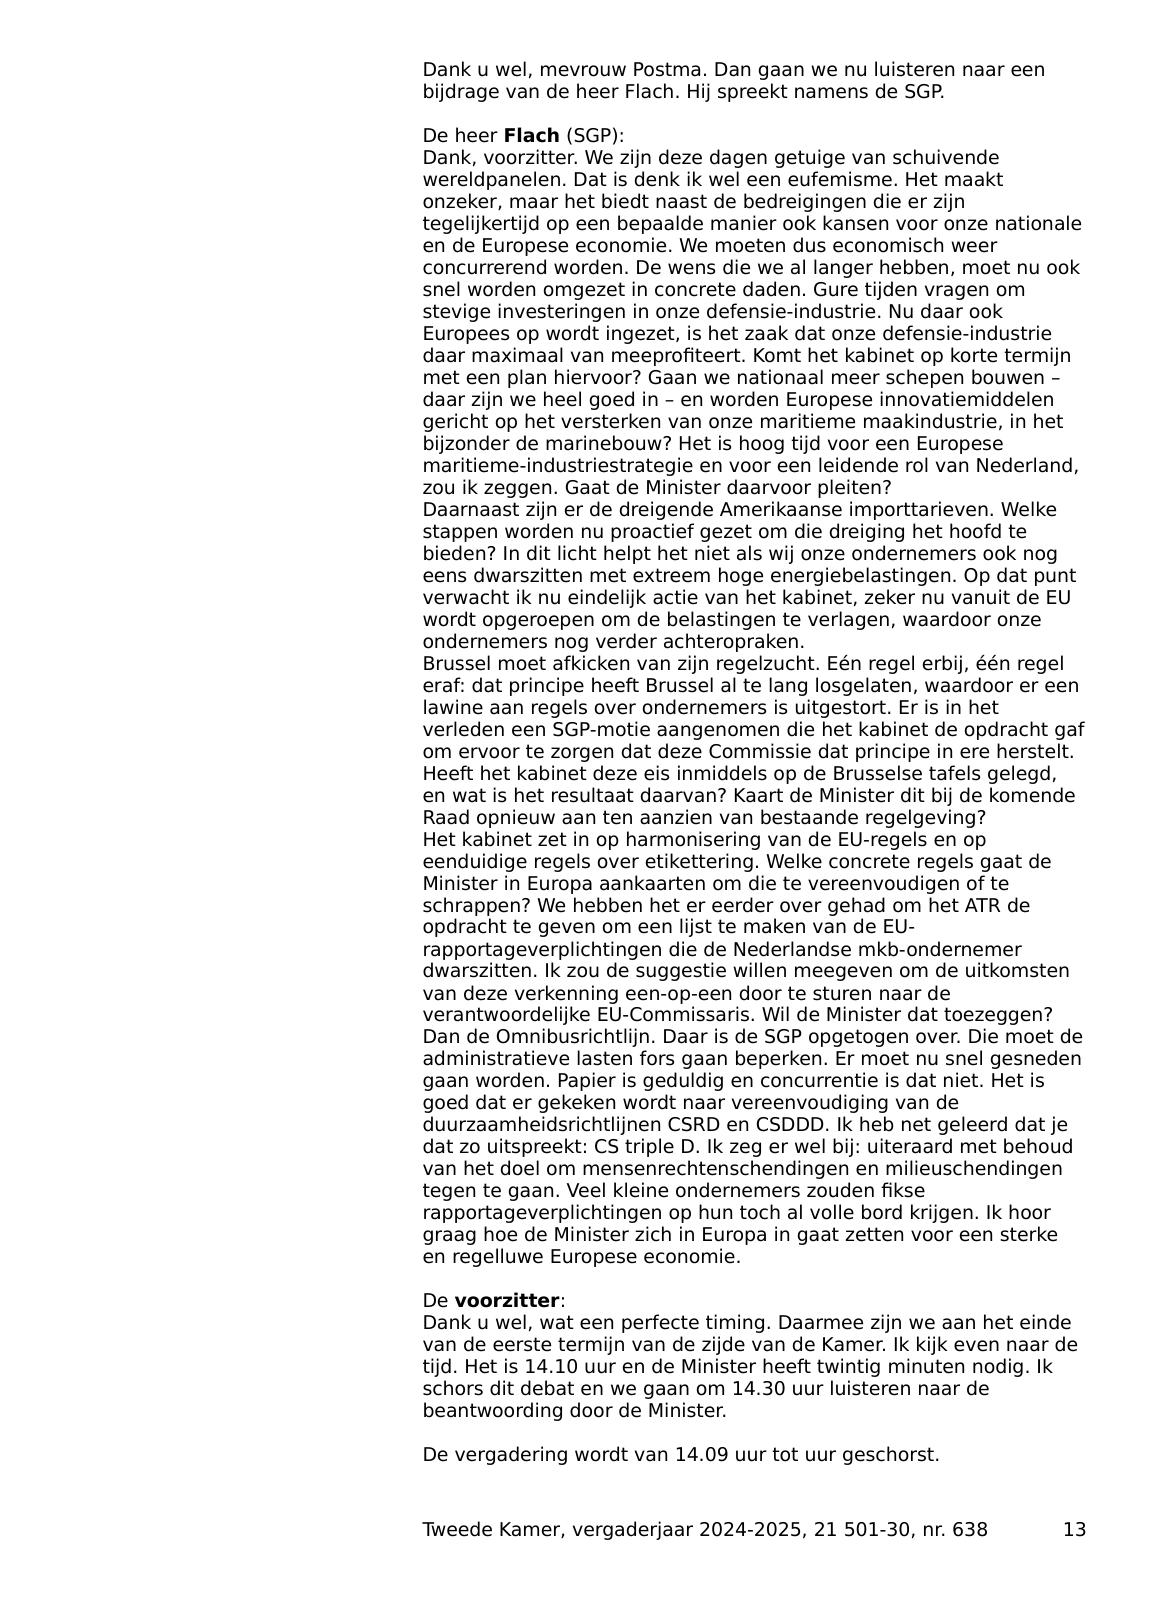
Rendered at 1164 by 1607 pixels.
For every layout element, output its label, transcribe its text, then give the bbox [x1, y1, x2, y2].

text Dank u wel, wat een perfecte timing. Daarmee zijn we aan het einde van de eerste termijn van de zijde van de Kamer. Ik kijk even naar de tijd. Het is 14.10 uur en de Minister heeft twintig minuten nodig. Ik schors dit debat en we gaan om 14.30 uur luisteren naar de beantwoording door de Minister. [422, 1312, 1087, 1422]
text De voorzitter: [422, 1290, 1087, 1312]
text De heer Flach (SGP): [422, 125, 1087, 147]
text Het kabinet zet in op harmonisering van de EU-regels en op eenduidige regels over etikettering. Welke concrete regels gaat de Minister in Europa aankaarten om die te vereenvoudigen of te schrappen? We hebben het er eerder over gehad om het ATR de opdracht te geven om een lijst te maken van de EU-rapportageverplichtingen die de Nederlandse mkb-ondernemer dwarszitten. Ik zou de suggestie willen meegeven om de uitkomsten van deze verkenning een-op-een door te sturen naar de verantwoordelijke EU-Commissaris. Wil de Minister dat toezeggen? [422, 828, 1087, 1026]
text Dank, voorzitter. We zijn deze dagen getuige van schuivende wereldpanelen. Dat is denk ik wel een eufemisme. Het maakt onzeker, maar het biedt naast de bedreigingen die er zijn tegelijkertijd op een bepaalde manier ook kansen voor onze nationale en de Europese economie. We moeten dus economisch weer concurrerend worden. De wens die we al langer hebben, moet nu ook snel worden omgezet in concrete daden. Gure tijden vragen om stevige investeringen in onze defensie-industrie. Nu daar ook Europees op wordt ingezet, is het zaak dat onze defensie-industrie daar maximaal van meeprofiteert. Komt het kabinet op korte termijn met een plan hiervoor? Gaan we nationaal meer schepen bouwen – daar zijn we heel goed in – en worden Europese innovatiemiddelen gericht op het versterken van onze maritieme maakindustrie, in het bijzonder de marinebouw? Het is hoog tijd voor een Europese maritieme-industriestrategie en voor een leidende rol van Nederland, zou ik zeggen. Gaat de Minister daarvoor pleiten? [422, 147, 1087, 499]
text De vergadering wordt van 14.09 uur tot uur geschorst. [422, 1444, 1087, 1466]
text Brussel moet afkicken van zijn regelzucht. Eén regel erbij, één regel eraf: dat principe heeft Brussel al te lang losgelaten, waardoor er een lawine aan regels over ondernemers is uitgestort. Er is in het verleden een SGP-motie aangenomen die het kabinet de opdracht gaf om ervoor te zorgen dat deze Commissie dat principe in ere herstelt. Heeft het kabinet deze eis inmiddels op de Brusselse tafels gelegd, en wat is het resultaat daarvan? Kaart de Minister dit bij de komende Raad opnieuw aan ten aanzien van bestaande regelgeving? [422, 653, 1087, 828]
text Dan de Omnibusrichtlijn. Daar is de SGP opgetogen over. Die moet de administratieve lasten fors gaan beperken. Er moet nu snel gesneden gaan worden. Papier is geduldig en concurrentie is dat niet. Het is goed dat er gekeken wordt naar vereenvoudiging van de duurzaamheidsrichtlijnen CSRD en CSDDD. Ik heb net geleerd dat je dat zo uitspreekt: CS triple D. Ik zeg er wel bij: uiteraard met behoud van het doel om mensenrechtenschendingen en milieuschendingen tegen te gaan. Veel kleine ondernemers zouden fikse rapportageverplichtingen op hun toch al volle bord krijgen. Ik hoor graag hoe de Minister zich in Europa in gaat zetten voor een sterke en regelluwe Europese economie. [422, 1026, 1087, 1268]
text Dank u wel, mevrouw Postma. Dan gaan we nu luisteren naar een bijdrage van de heer Flach. Hij spreekt namens de SGP. [422, 59, 1087, 103]
text Daarnaast zijn er de dreigende Amerikaanse importtarieven. Welke stappen worden nu proactief gezet om die dreiging het hoofd te bieden? In dit licht helpt het niet als wij onze ondernemers ook nog eens dwarszitten met extreem hoge energiebelastingen. Op dat punt verwacht ik nu eindelijk actie van het kabinet, zeker nu vanuit de EU wordt opgeroepen om de belastingen te verlagen, waardoor onze ondernemers nog verder achteropraken. [422, 499, 1087, 653]
